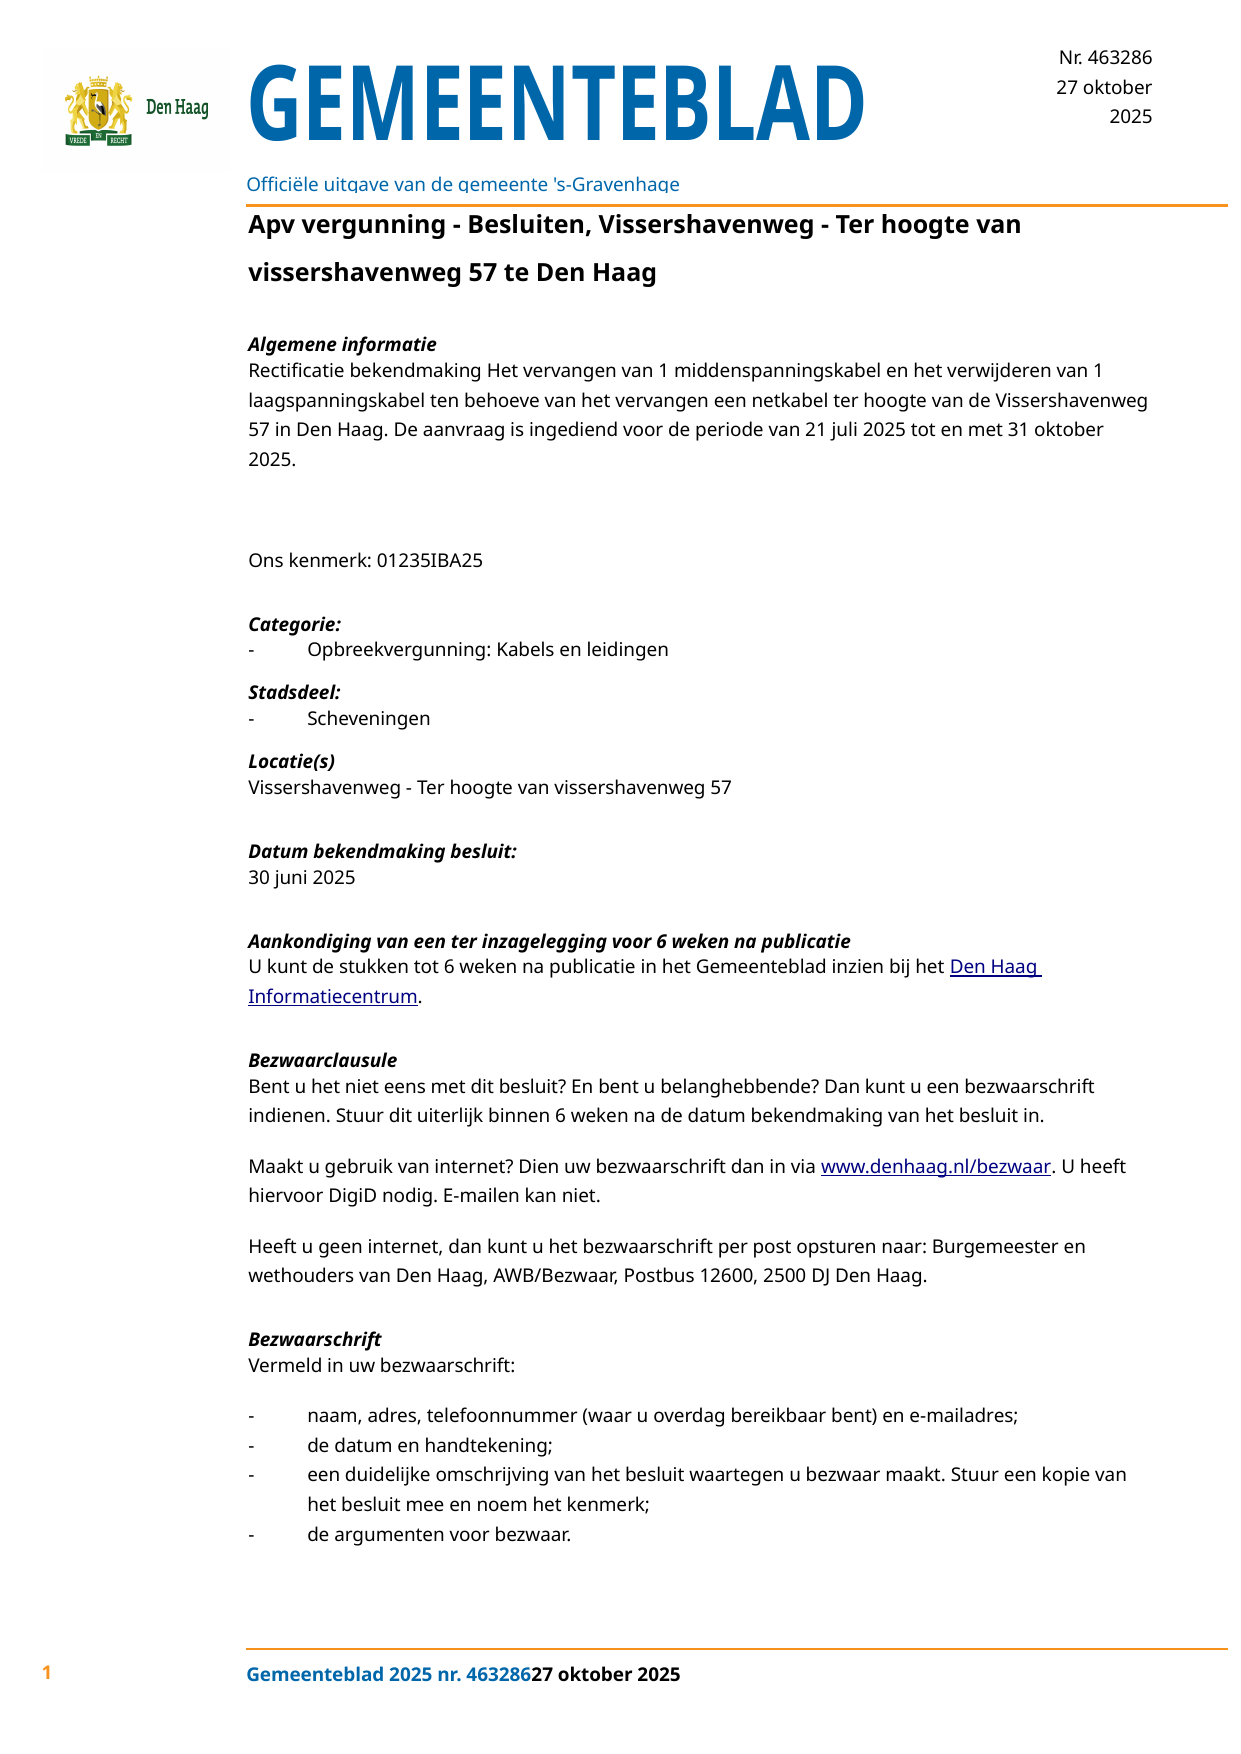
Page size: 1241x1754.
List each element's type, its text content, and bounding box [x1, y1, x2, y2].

text Aankondiging van een ter inzagelegging voor 6 weken na publicatie [248, 928, 1152, 953]
list Scheveningen [248, 705, 1152, 731]
text Bezwaarschrift [248, 1326, 1152, 1352]
picture [41, 47, 231, 172]
text Datum bekendmaking besluit: [248, 838, 1152, 864]
list de datum en handtekening; [248, 1432, 1152, 1458]
text 30 juni 2025 [248, 864, 1152, 889]
text Rectificatie bekendmaking Het vervangen van 1 middenspanningskabel en het verwijderen van 1 laagspanningskabel ten behoeve van het vervangen een netkabel ter hoogte van de Vissershavenweg 57 in Den Haag. De aanvraag is ingediend voor de periode van 21 juli 2025 tot en met 31 oktober 2025. [248, 357, 1152, 472]
list Opbreekvergunning: Kabels en leidingen [248, 636, 1152, 662]
text Locatie(s) [248, 748, 1152, 774]
list naam, adres, telefoonnummer (waar u overdag bereikbaar bent) en e-mailadres; [248, 1402, 1152, 1428]
text Maakt u gebruik van internet? Dien uw bezwaarschrift dan in via www.denhaag.nl/bezwaar. U heeft hiervoor DigiD nodig. E-mailen kan niet. [248, 1153, 1152, 1208]
text Algemene informatie [248, 331, 1152, 357]
text Categorie: [248, 611, 1152, 636]
text Bezwaarclausule [248, 1047, 1152, 1073]
text Apv vergunning - Besluiten, Vissershavenweg - Ter hoogte van vissershavenweg 57 te Den Haag [248, 207, 1152, 288]
text U kunt de stukken tot 6 weken na publicatie in het Gemeenteblad inzien bij het Den Haag Informatiecentrum. [248, 953, 1152, 1009]
text Ons kenmerk: 01235IBA25 [248, 547, 1152, 572]
text Heeft u geen internet, dan kunt u het bezwaarschrift per post opsturen naar: Burgemeester en wethouders van Den Haag, AWB/Bezwaar, Postbus 12600, 2500 DJ Den Haag. [248, 1233, 1152, 1288]
list een duidelijke omschrijving van het besluit waartegen u bezwaar maakt. Stuur een kopie van het besluit mee en noem het kenmerk; [248, 1462, 1152, 1517]
list de argumenten voor bezwaar. [248, 1521, 1152, 1547]
text Vissershavenweg - Ter hoogte van vissershavenweg 57 [248, 774, 1152, 800]
text Stadsdeel: [248, 679, 1152, 705]
text Vermeld in uw bezwaarschrift: [248, 1352, 1152, 1378]
text Bent u het niet eens met dit besluit? En bent u belanghebbende? Dan kunt u een bezwaarschrift indienen. Stuur dit uiterlijk binnen 6 weken na de datum bekendmaking van het besluit in. [248, 1073, 1152, 1128]
